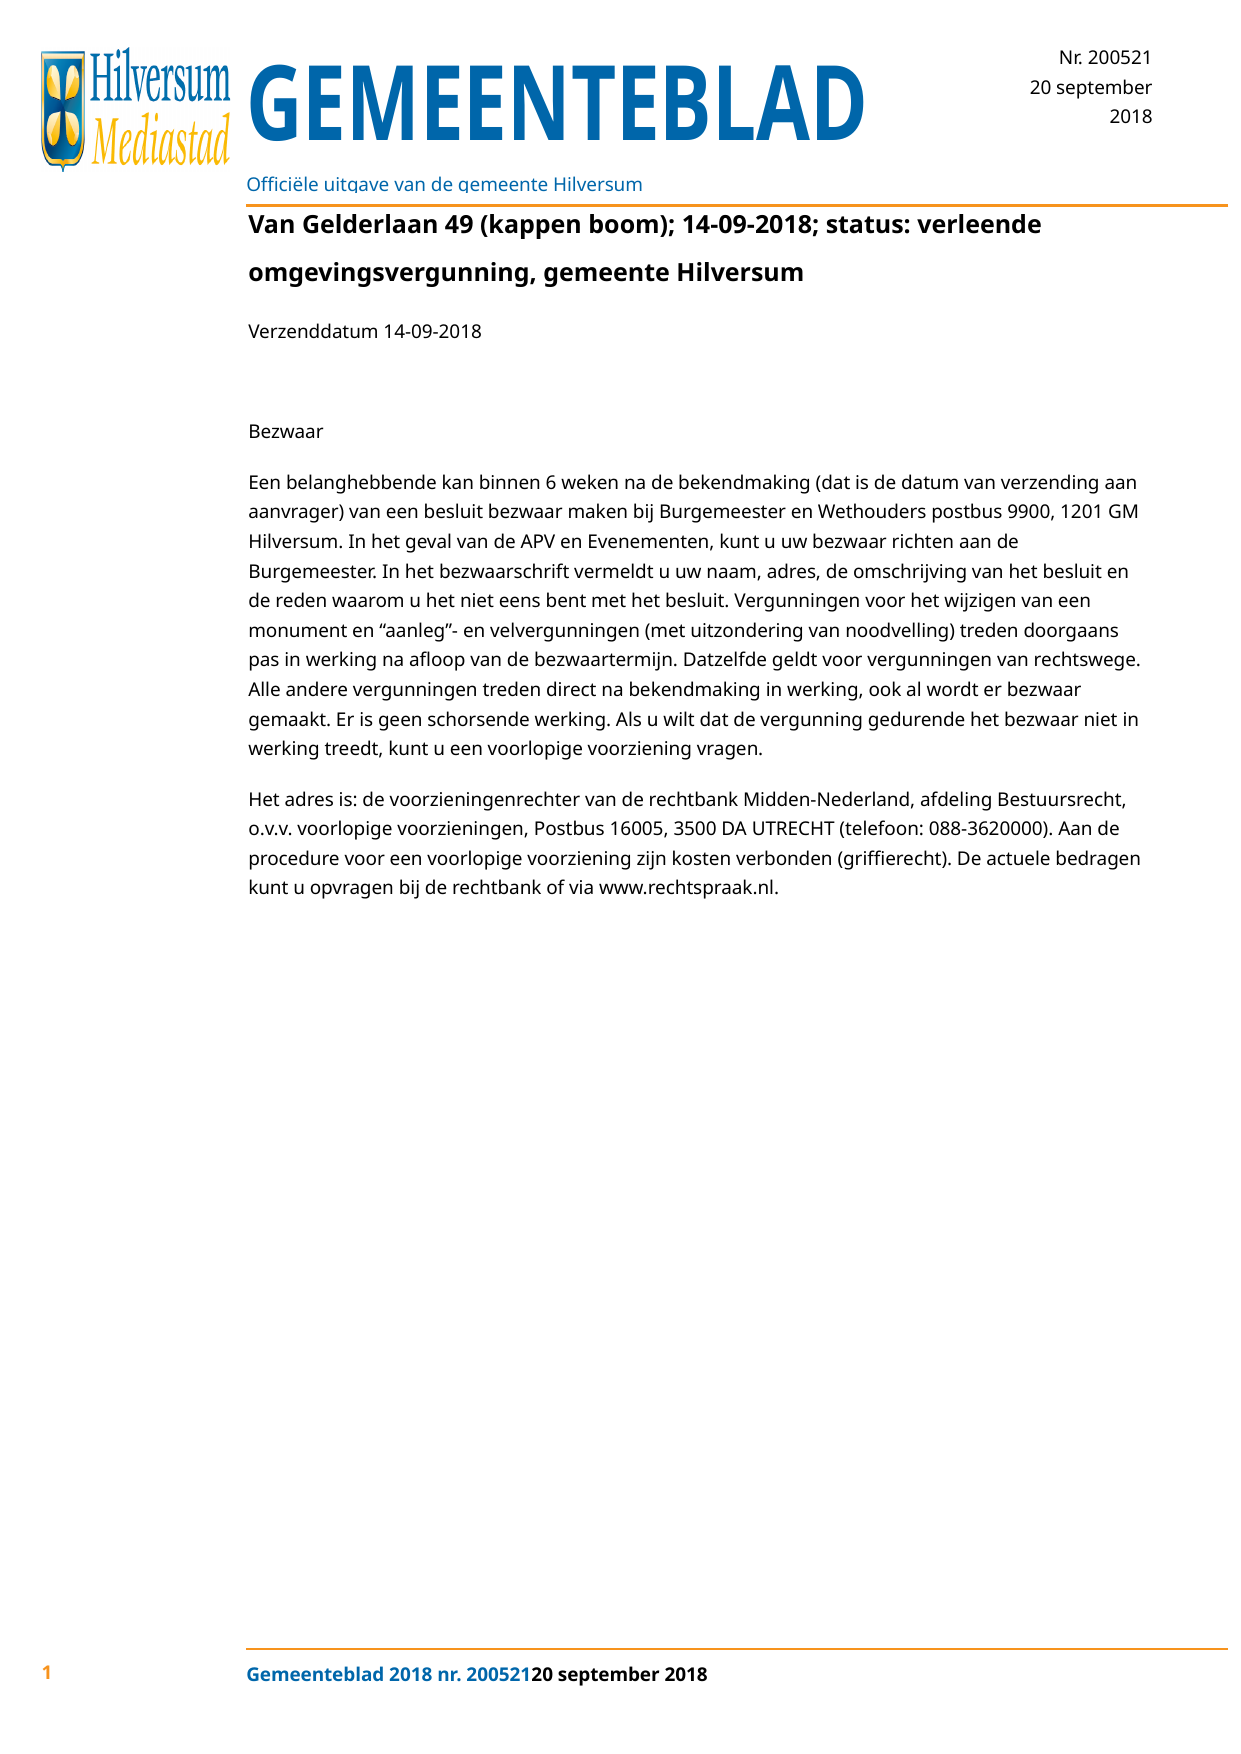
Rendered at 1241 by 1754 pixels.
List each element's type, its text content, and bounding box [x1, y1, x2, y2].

text Van Gelderlaan 49 (kappen boom); 14-09-2018; status: verleende omgevingsvergunning, gemeente Hilversum [248, 207, 1152, 288]
text Bezwaar [248, 419, 1152, 444]
text Verzenddatum 14-09-2018 [248, 318, 1152, 344]
text Een belanghebbende kan binnen 6 weken na de bekendmaking (dat is de datum van verzending aan aanvrager) van een besluit bezwaar maken bij Burgemeester en Wethouders postbus 9900, 1201 GM Hilversum. In het geval van de APV en Evenementen, kunt u uw bezwaar richten aan de Burgemeester. In het bezwaarschrift vermeldt u uw naam, adres, de omschrijving van het besluit en de reden waarom u het niet eens bent met het besluit. Vergunningen voor het wijzigen van een monument en “aanleg”- en velvergunningen (met uitzondering van noodvelling) treden doorgaans pas in werking na afloop van de bezwaartermijn. Datzelfde geldt voor vergunningen van rechtswege. Alle andere vergunningen treden direct na bekendmaking in werking, ook al wordt er bezwaar gemaakt. Er is geen schorsende werking. Als u wilt dat de vergunning gedurende het bezwaar niet in werking treedt, kunt u een voorlopige voorziening vragen. [248, 469, 1152, 761]
picture [41, 47, 231, 172]
text Het adres is: de voorzieningenrechter van de rechtbank Midden-Nederland, afdeling Bestuursrecht, o.v.v. voorlopige voorzieningen, Postbus 16005, 3500 DA UTRECHT (telefoon: 088-3620000). Aan de procedure voor een voorlopige voorziening zijn kosten verbonden (griffierecht). De actuele bedragen kunt u opvragen bij de rechtbank of via www.rechtspraak.nl. [248, 786, 1152, 900]
